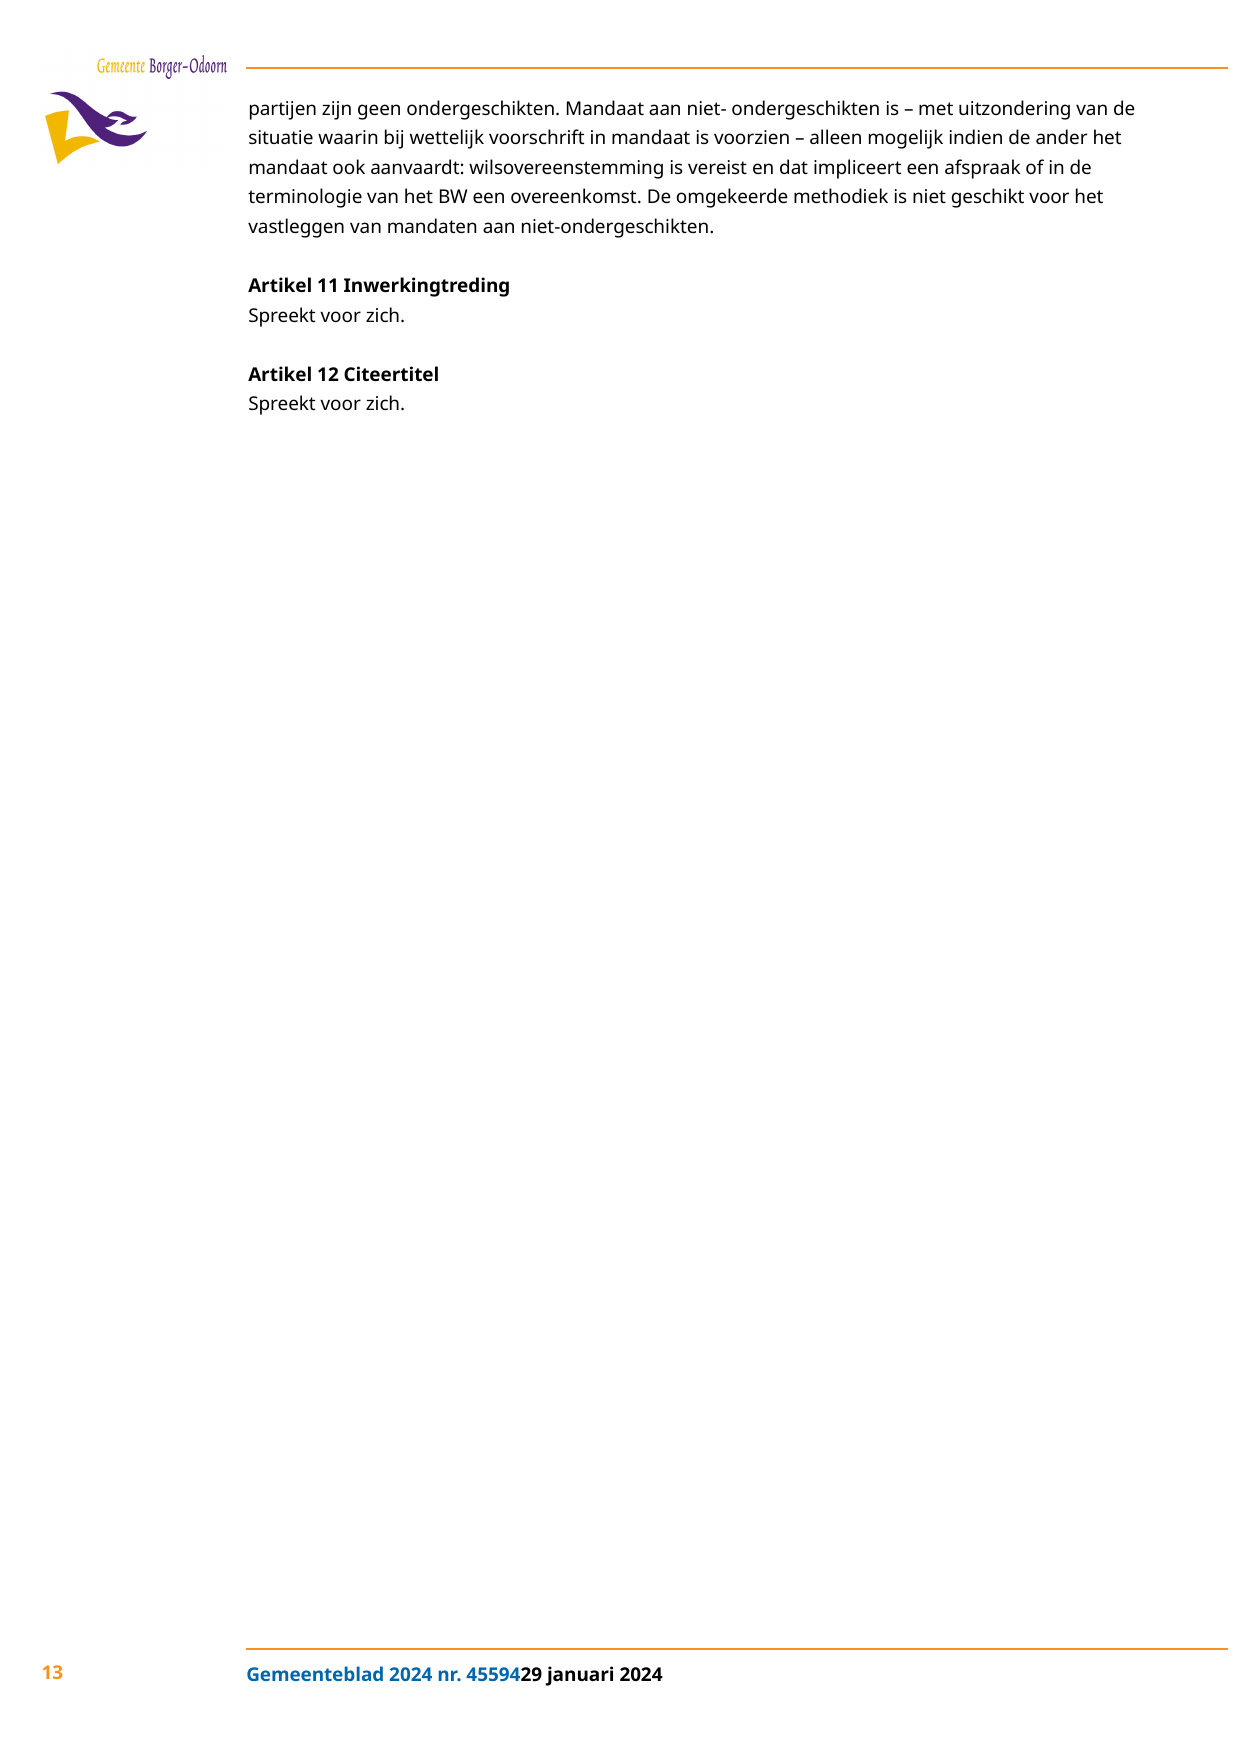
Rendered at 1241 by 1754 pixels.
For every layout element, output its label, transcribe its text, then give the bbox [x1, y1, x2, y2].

text Artikel 11 Inwerkingtreding [248, 272, 1152, 298]
text Spreekt voor zich. [248, 391, 1152, 416]
text partijen zijn geen ondergeschikten. Mandaat aan niet- ondergeschikten is – met uitzondering van de situatie waarin bij wettelijk voorschrift in mandaat is voorzien – alleen mogelijk indien de ander het mandaat ook aanvaardt: wilsovereenstemming is vereist en dat impliceert een afspraak of in de terminologie van het BW een overeenkomst. De omgekeerde methodiek is niet geschikt voor het vastleggen van mandaten aan niet-ondergeschikten. [248, 95, 1152, 239]
picture [41, 47, 231, 172]
text Spreekt voor zich. [248, 302, 1152, 328]
text Artikel 12 Citeertitel [248, 361, 1152, 387]
